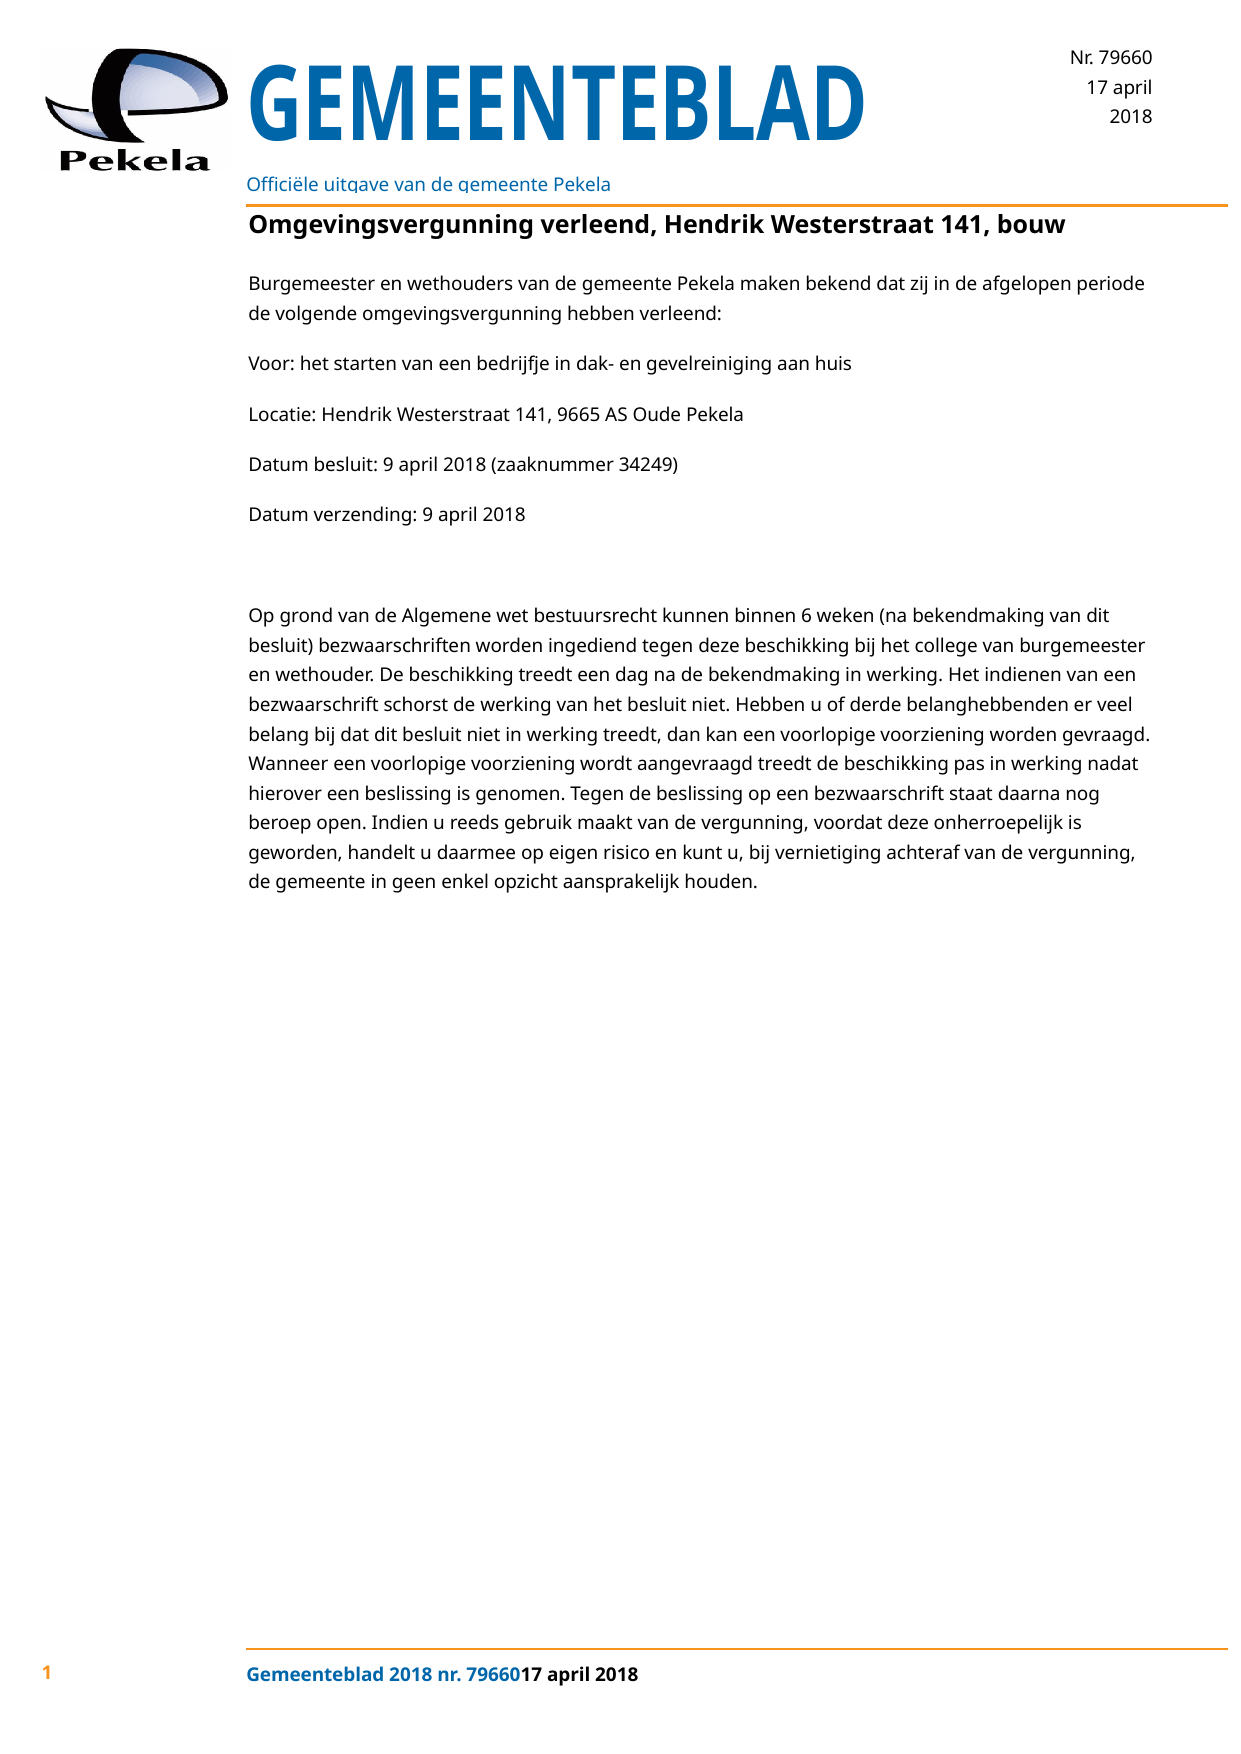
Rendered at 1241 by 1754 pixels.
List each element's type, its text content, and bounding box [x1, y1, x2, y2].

picture [41, 47, 231, 172]
text Voor: het starten van een bedrijfje in dak- en gevelreiniging aan huis [248, 350, 1152, 376]
text Datum besluit: 9 april 2018 (zaaknummer 34249) [248, 451, 1152, 477]
text Datum verzending: 9 april 2018 [248, 502, 1152, 527]
text Locatie: Hendrik Westerstraat 141, 9665 AS Oude Pekela [248, 401, 1152, 426]
text Burgemeester en wethouders van de gemeente Pekela maken bekend dat zij in de afgelopen periode de volgende omgevingsvergunning hebben verleend: [248, 270, 1152, 326]
text Op grond van de Algemene wet bestuursrecht kunnen binnen 6 weken (na bekendmaking van dit besluit) bezwaarschriften worden ingediend tegen deze beschikking bij het college van burgemeester en wethouder. De beschikking treedt een dag na de bekendmaking in werking. Het indienen van een bezwaarschrift schorst de werking van het besluit niet. Hebben u of derde belanghebbenden er veel belang bij dat dit besluit niet in werking treedt, dan kan een voorlopige voorziening worden gevraagd. Wanneer een voorlopige voorziening wordt aangevraagd treedt de beschikking pas in werking nadat hierover een beslissing is genomen. Tegen de beslissing op een bezwaarschrift staat daarna nog beroep open. Indien u reeds gebruik maakt van de vergunning, voordat deze onherroepelijk is geworden, handelt u daarmee op eigen risico en kunt u, bij vernietiging achteraf van de vergunning, de gemeente in geen enkel opzicht aansprakelijk houden. [248, 602, 1152, 894]
text Omgevingsvergunning verleend, Hendrik Westerstraat 141, bouw [248, 207, 1152, 241]
